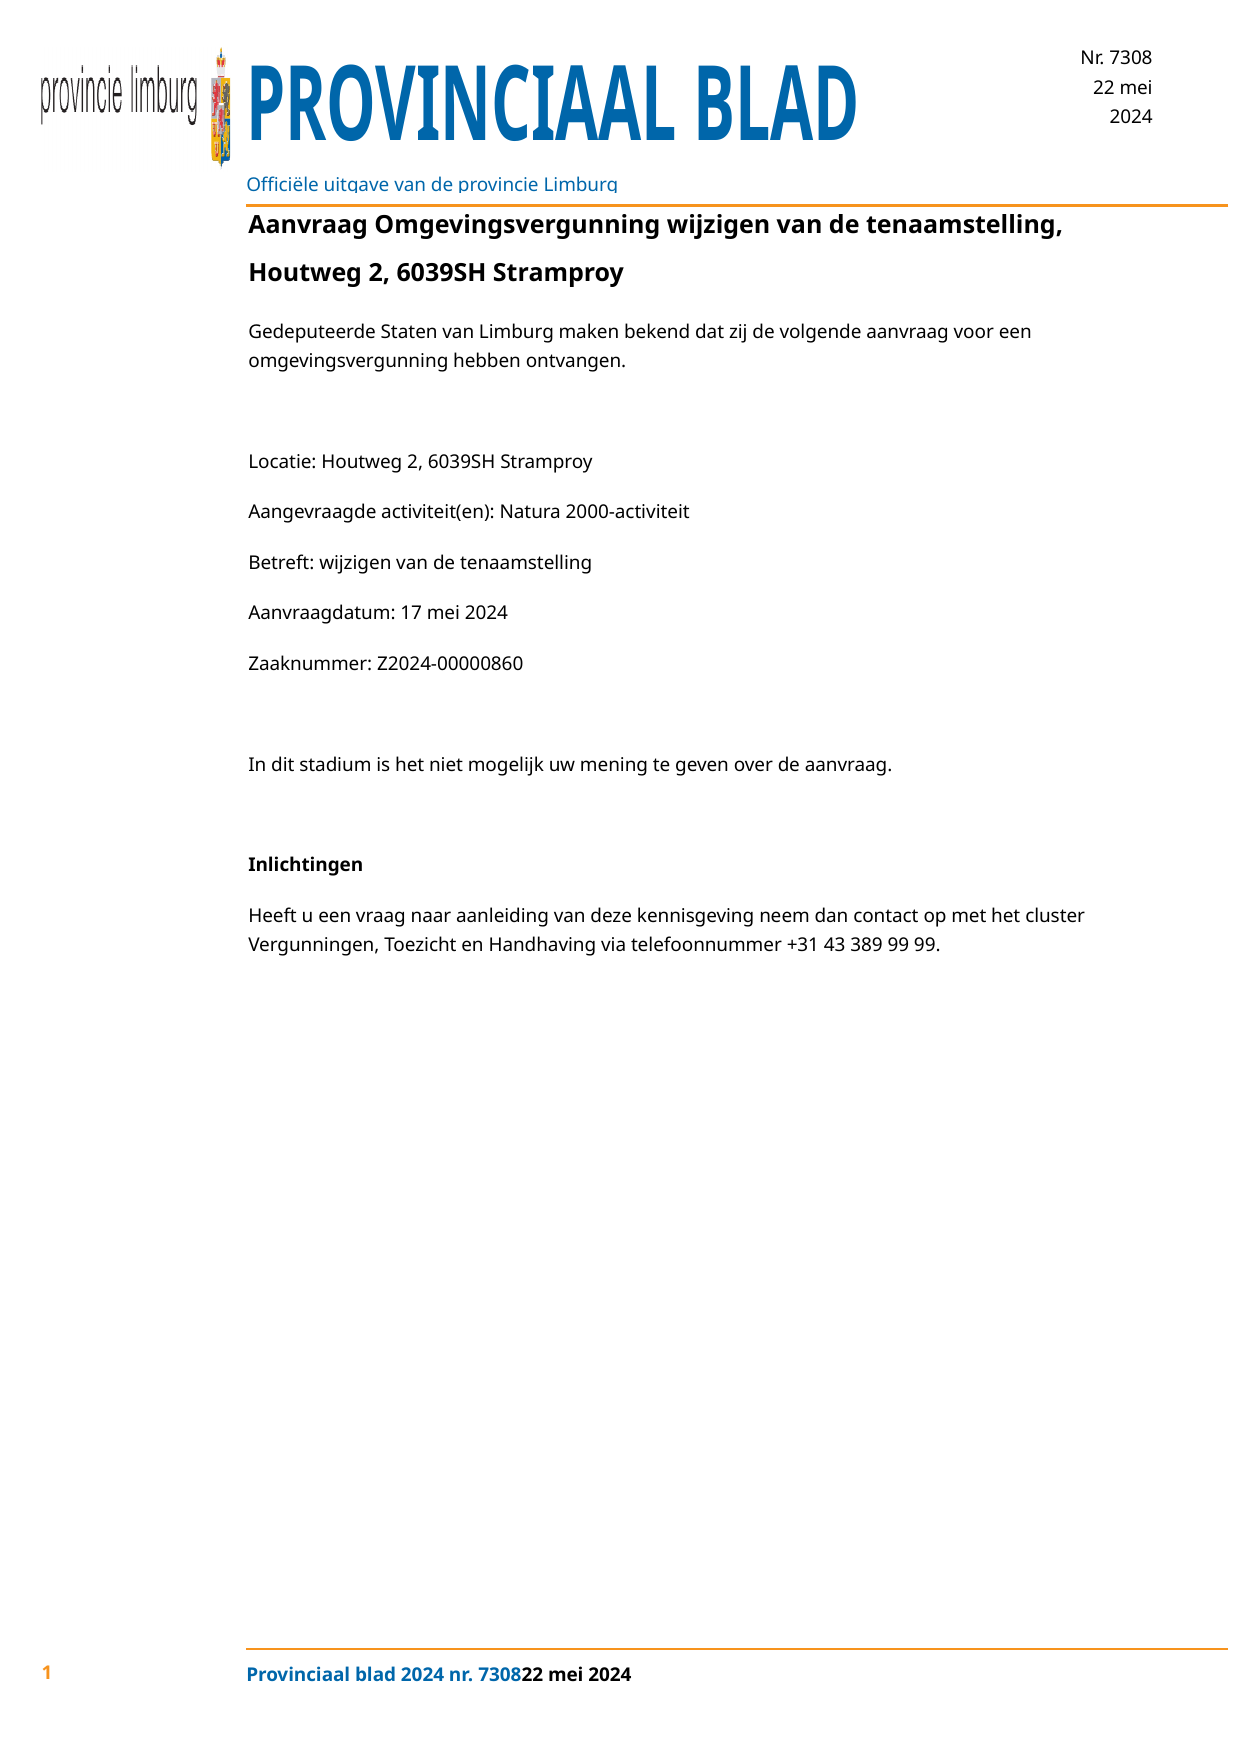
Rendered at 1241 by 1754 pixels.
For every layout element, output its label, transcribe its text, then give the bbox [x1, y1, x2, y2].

text Aangevraagde activiteit(en): Natura 2000-activiteit [248, 499, 1152, 524]
text In dit stadium is het niet mogelijk uw mening te geven over de aanvraag. [248, 751, 1152, 777]
text Heeft u een vraag naar aanleiding van deze kennisgeving neem dan contact op met het cluster Vergunningen, Toezicht en Handhaving via telefoonnummer +31 43 389 99 99. [248, 902, 1152, 957]
text Aanvraag Omgevingsvergunning wijzigen van de tenaamstelling, Houtweg 2, 6039SH Stramproy [248, 207, 1152, 288]
picture [41, 47, 231, 172]
text Locatie: Houtweg 2, 6039SH Stramproy [248, 448, 1152, 474]
text Gedeputeerde Staten van Limburg maken bekend dat zij de volgende aanvraag voor een omgevingsvergunning hebben ontvangen. [248, 318, 1152, 373]
text Zaaknummer: Z2024-00000860 [248, 650, 1152, 676]
text Aanvraagdatum: 17 mei 2024 [248, 599, 1152, 625]
text Betreft: wijzigen van de tenaamstelling [248, 549, 1152, 575]
text Inlichtingen [248, 852, 1152, 877]
